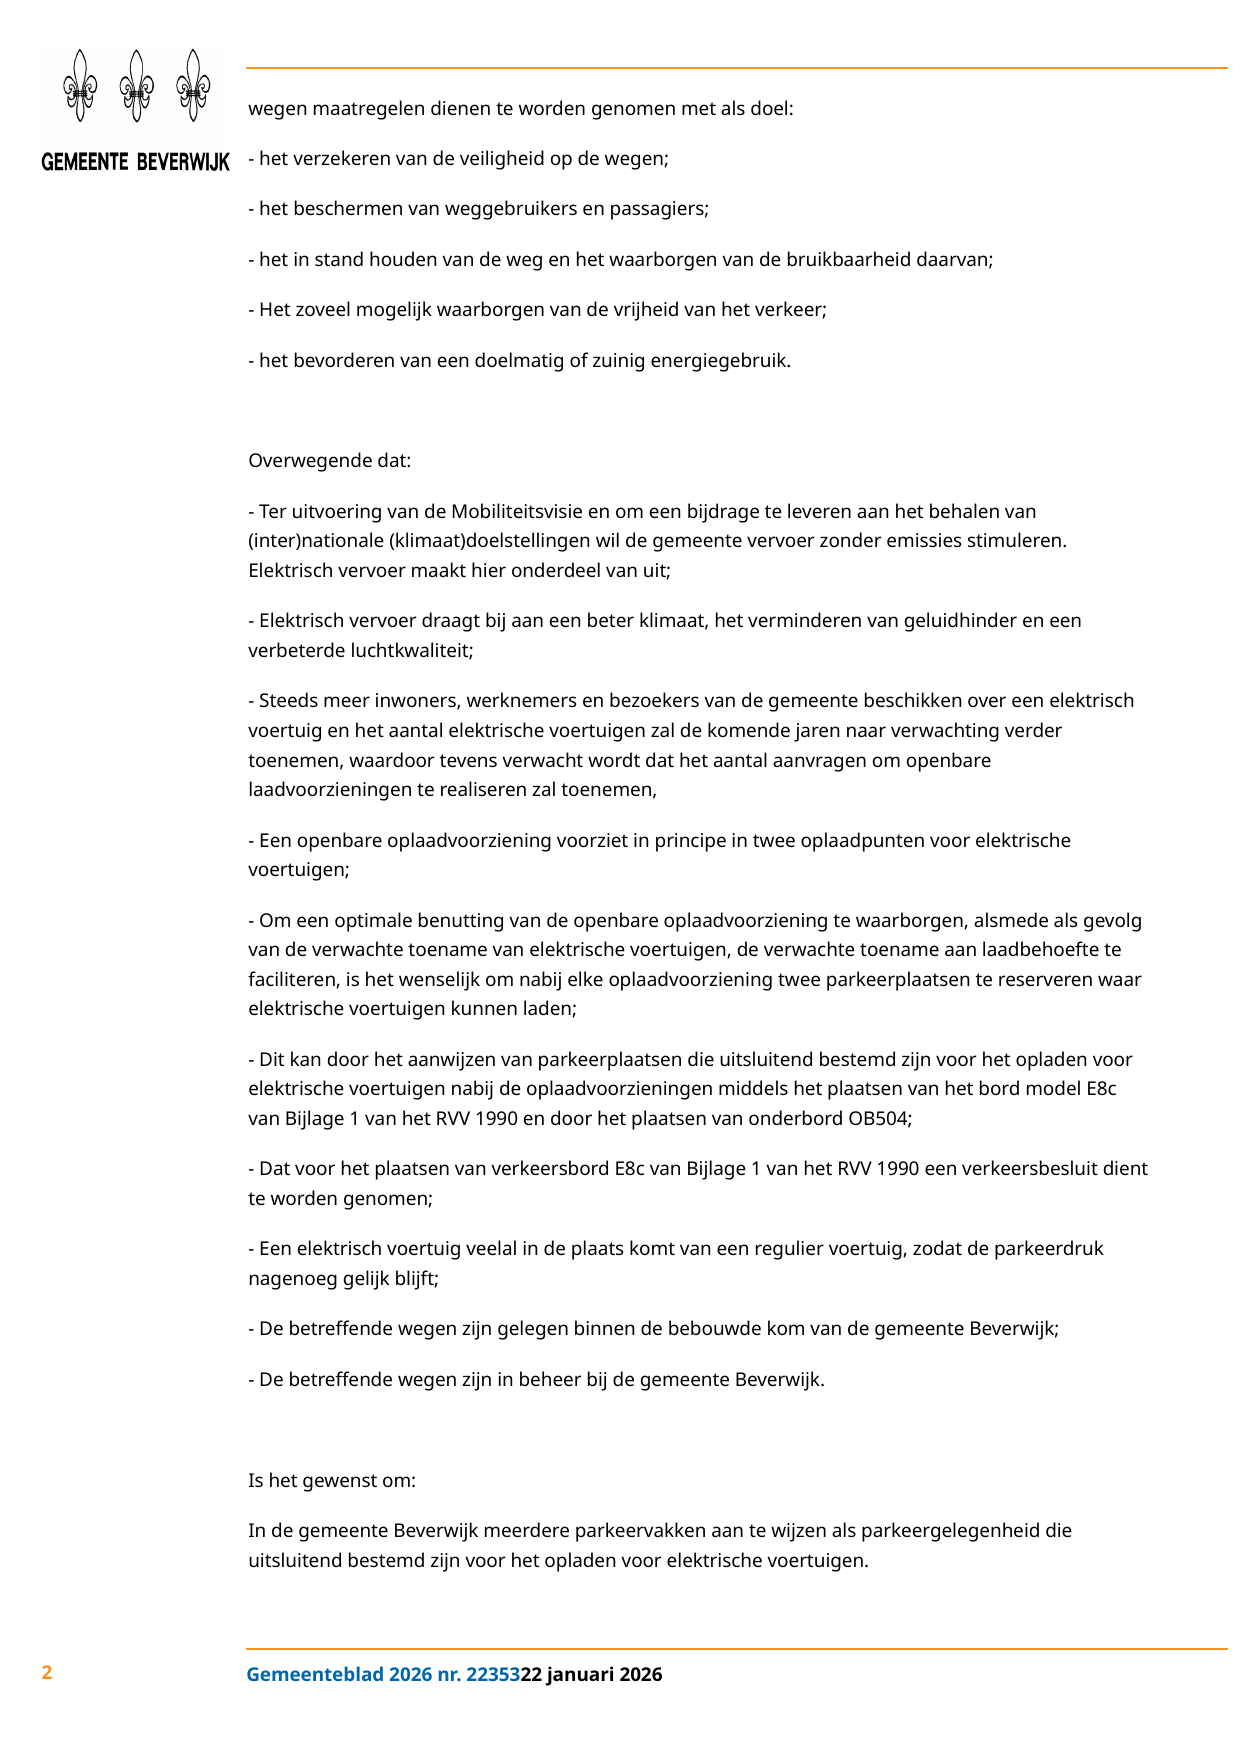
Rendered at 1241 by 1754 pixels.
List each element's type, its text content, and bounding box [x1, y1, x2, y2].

text - Ter uitvoering van de Mobiliteitsvisie en om een bijdrage te leveren aan het behalen van (inter)nationale (klimaat)doelstellingen wil de gemeente vervoer zonder emissies stimuleren. Elektrisch vervoer maakt hier onderdeel van uit; [248, 498, 1152, 583]
text - Een openbare oplaadvoorziening voorziet in principe in twee oplaadpunten voor elektrische voertuigen; [248, 827, 1152, 882]
text - De betreffende wegen zijn in beheer bij de gemeente Beverwijk. [248, 1366, 1152, 1392]
text - Dat voor het plaatsen van verkeersbord E8c van Bijlage 1 van het RVV 1990 een verkeersbesluit dient te worden genomen; [248, 1156, 1152, 1211]
text - Een elektrisch voertuig veelal in de plaats komt van een regulier voertuig, zodat de parkeerdruk nagenoeg gelijk blijft; [248, 1236, 1152, 1291]
text - Dit kan door het aanwijzen van parkeerplaatsen die uitsluitend bestemd zijn voor het opladen voor elektrische voertuigen nabij de oplaadvoorzieningen middels het plaatsen van het bord model E8c van Bijlage 1 van het RVV 1990 en door het plaatsen van onderbord OB504; [248, 1046, 1152, 1131]
text In de gemeente Beverwijk meerdere parkeervakken aan te wijzen als parkeergelegenheid die uitsluitend bestemd zijn voor het opladen voor elektrische voertuigen. [248, 1517, 1152, 1573]
text wegen maatregelen dienen te worden genomen met als doel: [248, 95, 1152, 121]
text - Steeds meer inwoners, werknemers en bezoekers van de gemeente beschikken over een elektrisch voertuig en het aantal elektrische voertuigen zal de komende jaren naar verwachting verder toenemen, waardoor tevens verwacht wordt dat het aantal aanvragen om openbare laadvoorzieningen te realiseren zal toenemen, [248, 688, 1152, 802]
text - het beschermen van weggebruikers en passagiers; [248, 196, 1152, 221]
text Overwegende dat: [248, 448, 1152, 473]
text - Om een optimale benutting van de openbare oplaadvoorziening te waarborgen, alsmede als gevolg van de verwachte toename van elektrische voertuigen, de verwachte toename aan laadbehoefte te faciliteren, is het wenselijk om nabij elke oplaadvoorziening twee parkeerplaatsen te reserveren waar elektrische voertuigen kunnen laden; [248, 907, 1152, 1021]
text - het bevorderen van een doelmatig of zuinig energiegebruik. [248, 347, 1152, 373]
text - het verzekeren van de veiligheid op de wegen; [248, 145, 1152, 171]
text - Elektrisch vervoer draagt bij aan een beter klimaat, het verminderen van geluidhinder en een verbeterde luchtkwaliteit; [248, 608, 1152, 663]
text - Het zoveel mogelijk waarborgen van de vrijheid van het verkeer; [248, 296, 1152, 322]
text - het in stand houden van de weg en het waarborgen van de bruikbaarheid daarvan; [248, 246, 1152, 272]
text - De betreffende wegen zijn gelegen binnen de bebouwde kom van de gemeente Beverwijk; [248, 1316, 1152, 1341]
text Is het gewenst om: [248, 1467, 1152, 1493]
picture [41, 47, 231, 172]
